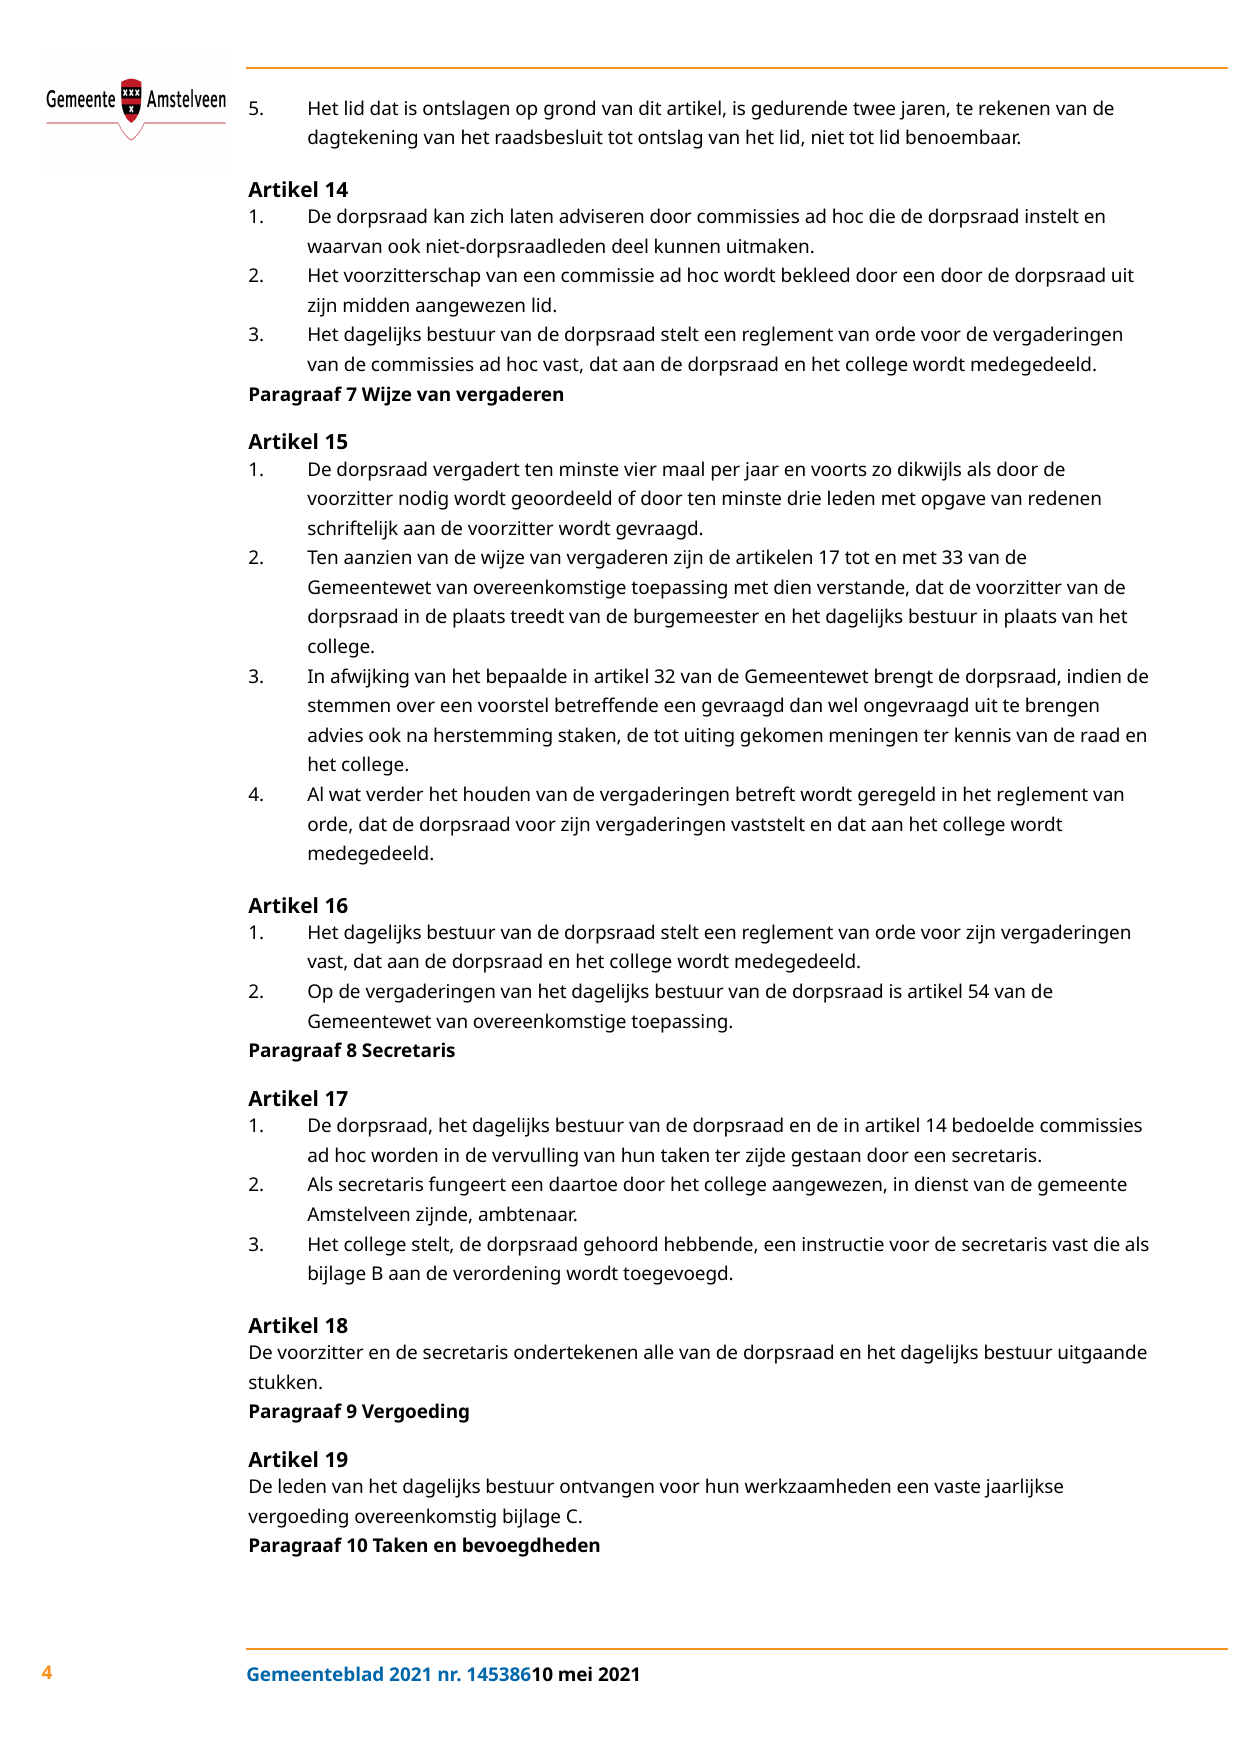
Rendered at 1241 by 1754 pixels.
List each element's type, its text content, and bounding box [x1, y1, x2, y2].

list Het dagelijks bestuur van de dorpsraad stelt een reglement van orde voor de vergaderingen van de commissies ad hoc vast, dat aan de dorpsraad en het college wordt medegedeeld. [248, 322, 1152, 377]
list Als secretaris fungeert een daartoe door het college aangewezen, in dienst van de gemeente Amstelveen zijnde, ambtenaar. [248, 1172, 1152, 1227]
text Artikel 17 [248, 1084, 1152, 1112]
text Artikel 14 [248, 175, 1152, 203]
text Paragraaf 8 Secretaris [248, 1037, 1152, 1063]
text De leden van het dagelijks bestuur ontvangen voor hun werkzaamheden een vaste jaarlijkse vergoeding overeenkomstig bijlage C. [248, 1473, 1152, 1529]
text Artikel 16 [248, 891, 1152, 919]
text Paragraaf 10 Taken en bevoegdheden [248, 1533, 1152, 1558]
list Het lid dat is ontslagen op grond van dit artikel, is gedurende twee jaren, te rekenen van de dagtekening van het raadsbesluit tot ontslag van het lid, niet tot lid benoembaar. [248, 95, 1152, 150]
list De dorpsraad vergadert ten minste vier maal per jaar en voorts zo dikwijls als door de voorzitter nodig wordt geoordeeld of door ten minste drie leden met opgave van redenen schriftelijk aan de voorzitter wordt gevraagd. [248, 456, 1152, 541]
picture [41, 47, 231, 172]
list Het voorzitterschap van een commissie ad hoc wordt bekleed door een door de dorpsraad uit zijn midden aangewezen lid. [248, 262, 1152, 318]
list Het dagelijks bestuur van de dorpsraad stelt een reglement van orde voor zijn vergaderingen vast, dat aan de dorpsraad en het college wordt medegedeeld. [248, 919, 1152, 974]
list De dorpsraad kan zich laten adviseren door commissies ad hoc die de dorpsraad instelt en waarvan ook niet-dorpsraadleden deel kunnen uitmaken. [248, 203, 1152, 258]
text Paragraaf 9 Vergoeding [248, 1398, 1152, 1424]
text De voorzitter en de secretaris ondertekenen alle van de dorpsraad en het dagelijks bestuur uitgaande stukken. [248, 1339, 1152, 1394]
text Artikel 18 [248, 1311, 1152, 1339]
text Artikel 15 [248, 427, 1152, 456]
list Ten aanzien van de wijze van vergaderen zijn de artikelen 17 tot en met 33 van de Gemeentewet van overeenkomstige toepassing met dien verstande, dat de voorzitter van de dorpsraad in de plaats treedt van de burgemeester en het dagelijks bestuur in plaats van het college. [248, 544, 1152, 659]
list De dorpsraad, het dagelijks bestuur van de dorpsraad en de in artikel 14 bedoelde commissies ad hoc worden in de vervulling van hun taken ter zijde gestaan door een secretaris. [248, 1112, 1152, 1168]
list Op de vergaderingen van het dagelijks bestuur van de dorpsraad is artikel 54 van de Gemeentewet van overeenkomstige toepassing. [248, 978, 1152, 1034]
text Paragraaf 7 Wijze van vergaderen [248, 381, 1152, 406]
list Het college stelt, de dorpsraad gehoord hebbende, een instructie voor de secretaris vast die als bijlage B aan de verordening wordt toegevoegd. [248, 1231, 1152, 1286]
list Al wat verder het houden van de vergaderingen betreft wordt geregeld in het reglement van orde, dat de dorpsraad voor zijn vergaderingen vaststelt en dat aan het college wordt medegedeeld. [248, 781, 1152, 866]
list In afwijking van het bepaalde in artikel 32 van de Gemeentewet brengt de dorpsraad, indien de stemmen over een voorstel betreffende een gevraagd dan wel ongevraagd uit te brengen advies ook na herstemming staken, de tot uiting gekomen meningen ter kennis van de raad en het college. [248, 663, 1152, 777]
text Artikel 19 [248, 1445, 1152, 1473]
